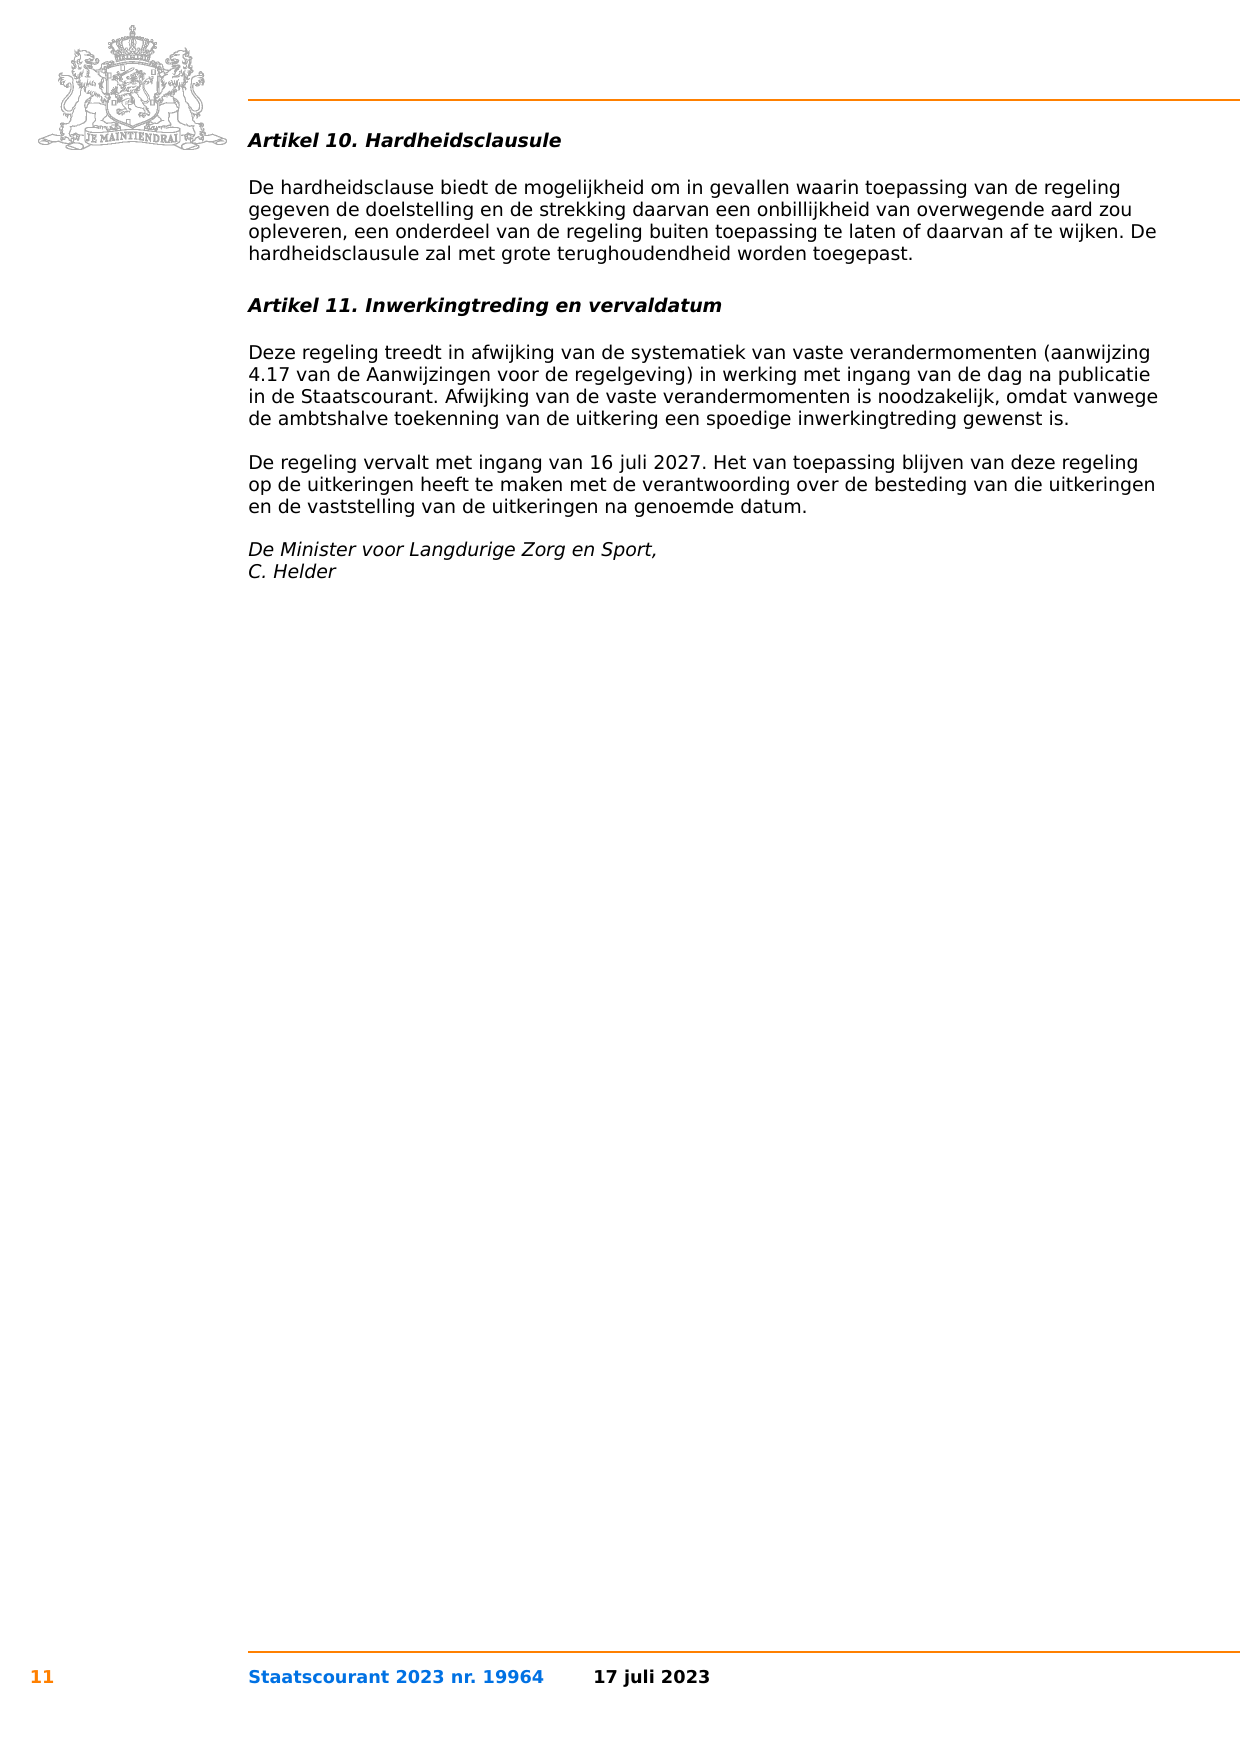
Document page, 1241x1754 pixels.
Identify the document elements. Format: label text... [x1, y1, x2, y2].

text De hardheidsclause biedt de mogelijkheid om in gevallen waarin toepassing van de regeling gegeven de doelstelling en de strekking daarvan een onbillijkheid van overwegende aard zou opleveren, een onderdeel van de regeling buiten toepassing te laten of daarvan af te wijken. De hardheidsclausule zal met grote terughoudendheid worden toegepast. [248, 177, 1163, 265]
text De Minister voor Langdurige Zorg en Sport, C. Helder [248, 539, 1163, 583]
text Deze regeling treedt in afwijking van de systematiek van vaste verandermomenten (aanwijzing 4.17 van de Aanwijzingen voor de regelgeving) in werking met ingang van de dag na publicatie in de Staatscourant. Afwijking van de vaste verandermomenten is noodzakelijk, omdat vanwege de ambtshalve toekenning van de uitkering een spoedige inwerkingtreding gewenst is. [248, 342, 1163, 430]
text De regeling vervalt met ingang van 16 juli 2027. Het van toepassing blijven van deze regeling op de uitkeringen heeft te maken met de verantwoording over de besteding van die uitkeringen en de vaststelling van de uitkeringen na genoemde datum. [248, 452, 1163, 517]
picture [38, 25, 227, 150]
subtitle Artikel 11. Inwerkingtreding en vervaldatum [248, 295, 1163, 317]
subtitle Artikel 10. Hardheidsclausule [248, 130, 1163, 152]
